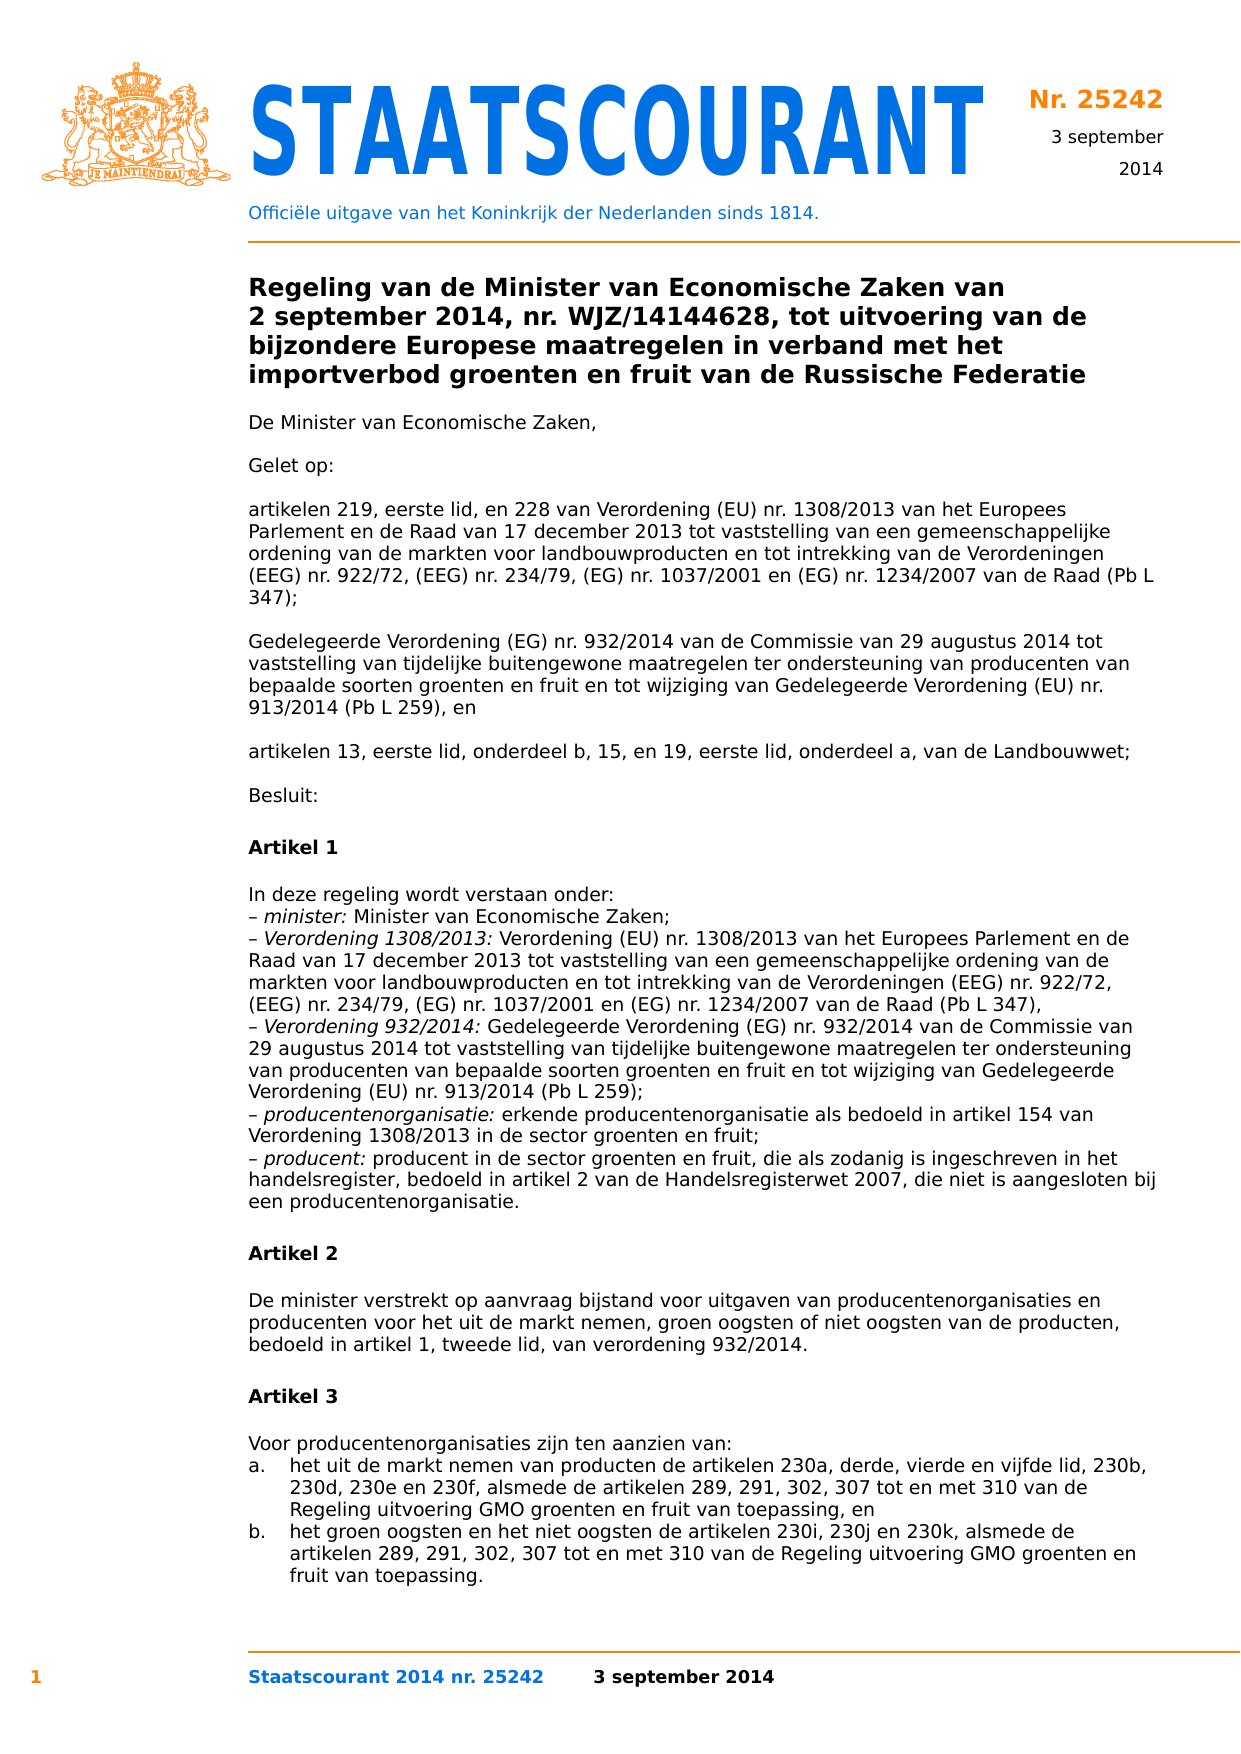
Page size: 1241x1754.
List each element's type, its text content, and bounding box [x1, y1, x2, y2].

text – Verordening 1308/2013: Verordening (EU) nr. 1308/2013 van het Europees Parlement en de Raad van 17 december 2013 tot vaststelling van een gemeenschappelijke ordening van de markten voor landbouwproducten en tot intrekking van de Verordeningen (EEG) nr. 922/72, (EEG) nr. 234/79, (EG) nr. 1037/2001 en (EG) nr. 1234/2007 van de Raad (Pb L 347), [248, 928, 1163, 1016]
text a. het uit de markt nemen van producten de artikelen 230a, derde, vierde en vijfde lid, 230b, 230d, 230e en 230f, alsmede de artikelen 289, 291, 302, 307 tot en met 310 van de Regeling uitvoering GMO groenten en fruit van toepassing, en [248, 1455, 1163, 1521]
text – minister: Minister van Economische Zaken; [248, 906, 1163, 928]
picture [41, 62, 231, 186]
table_cell Officiële uitgave van het Koninkrijk der Nederlanden sinds 1814. [248, 203, 1240, 241]
text – Verordening 932/2014: Gedelegeerde Verordening (EG) nr. 932/2014 van de Commissie van 29 augustus 2014 tot vaststelling van tijdelijke buitengewone maatregelen ter ondersteuning van producenten van bepaalde soorten groenten en fruit en tot wijziging van Gedelegeerde Verordening (EU) nr. 913/2014 (Pb L 259); [248, 1016, 1163, 1103]
text Gelet op: [248, 455, 1163, 477]
table_header STAATSCOURANT [248, 62, 998, 203]
text Besluit: [248, 785, 1163, 807]
text – producent: producent in de sector groenten en fruit, die als zodanig is ingeschreven in het handelsregister, bedoeld in artikel 2 van de Handelsregisterwet 2007, die niet is aangesloten bij een producentenorganisatie. [248, 1147, 1163, 1213]
subtitle Regeling van de Minister van Economische Zaken van 2 september 2014, nr. WJZ/14144628, tot uitvoering van de bijzondere Europese maatregelen in verband met het importverbod groenten en fruit van de Russische Federatie [248, 273, 1163, 390]
text artikelen 13, eerste lid, onderdeel b, 15, en 19, eerste lid, onderdeel a, van de Landbouwwet; [248, 741, 1163, 763]
subtitle Artikel 2 [248, 1243, 1163, 1265]
table_cell 3 september [998, 121, 1240, 153]
text b. het groen oogsten en het niet oogsten de artikelen 230i, 230j en 230k, alsmede de artikelen 289, 291, 302, 307 tot en met 310 van de Regeling uitvoering GMO groenten en fruit van toepassing. [248, 1521, 1163, 1587]
table_header Nr. 25242 [998, 62, 1240, 121]
text – producentenorganisatie: erkende producentenorganisatie als bedoeld in artikel 154 van Verordening 1308/2013 in de sector groenten en fruit; [248, 1103, 1163, 1147]
text artikelen 219, eerste lid, en 228 van Verordening (EU) nr. 1308/2013 van het Europees Parlement en de Raad van 17 december 2013 tot vaststelling van een gemeenschappelijke ordening van de markten voor landbouwproducten en tot intrekking van de Verordeningen (EEG) nr. 922/72, (EEG) nr. 234/79, (EG) nr. 1037/2001 en (EG) nr. 1234/2007 van de Raad (Pb L 347); [248, 499, 1163, 609]
subtitle Artikel 1 [248, 837, 1163, 859]
table_header [25, 62, 248, 241]
table_cell 2014 [998, 153, 1240, 203]
subtitle Artikel 3 [248, 1386, 1163, 1408]
text Voor producentenorganisaties zijn ten aanzien van: [248, 1433, 1163, 1455]
text In deze regeling wordt verstaan onder: [248, 884, 1163, 906]
text De minister verstrekt op aanvraag bijstand voor uitgaven van producentenorganisaties en producenten voor het uit de markt nemen, groen oogsten of niet oogsten van de producten, bedoeld in artikel 1, tweede lid, van verordening 932/2014. [248, 1290, 1163, 1356]
text De Minister van Economische Zaken, [248, 412, 1163, 433]
text Gedelegeerde Verordening (EG) nr. 932/2014 van de Commissie van 29 augustus 2014 tot vaststelling van tijdelijke buitengewone maatregelen ter ondersteuning van producenten van bepaalde soorten groenten en fruit en tot wijziging van Gedelegeerde Verordening (EU) nr. 913/2014 (Pb L 259), en [248, 631, 1163, 719]
